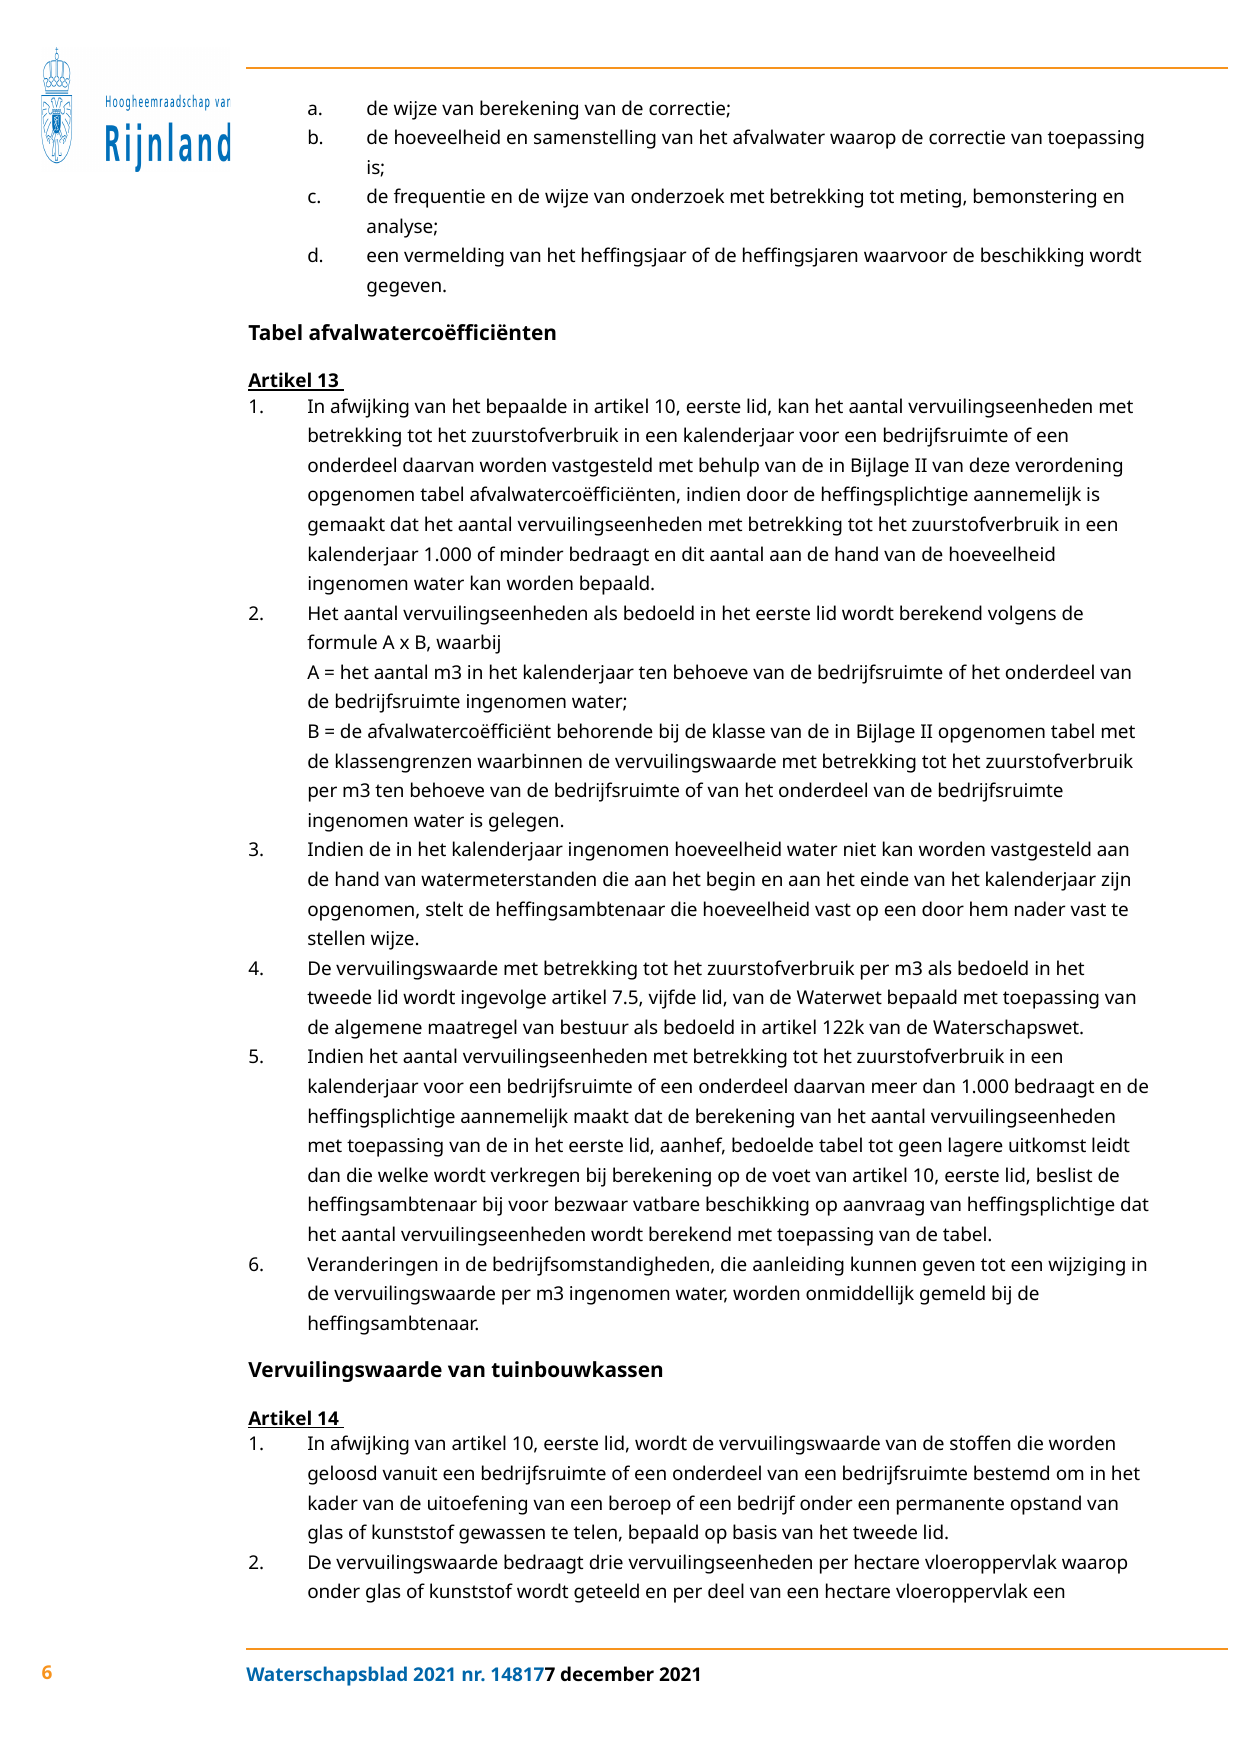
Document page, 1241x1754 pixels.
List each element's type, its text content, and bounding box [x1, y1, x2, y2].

text Artikel 13 [248, 367, 1152, 393]
list de frequentie en de wijze van onderzoek met betrekking tot meting, bemonstering en analyse; [307, 183, 1152, 239]
list de wijze van berekening van de correctie; [307, 95, 1152, 121]
list B = de afvalwatercoëfficiënt behorende bij de klasse van de in Bijlage II opgenomen tabel met de klassengrenzen waarbinnen de vervuilingswaarde met betrekking tot het zuurstofverbruik per m3 ten behoeve van de bedrijfsruimte of van het onderdeel van de bedrijfsruimte ingenomen water is gelegen. [248, 718, 1152, 833]
list De vervuilingswaarde bedraagt drie vervuilingseenheden per hectare vloeroppervlak waarop onder glas of kunststof wordt geteeld en per deel van een hectare vloeroppervlak een [248, 1549, 1152, 1604]
list Indien de in het kalenderjaar ingenomen hoeveelheid water niet kan worden vastgesteld aan de hand van watermeterstanden die aan het begin en aan het einde van het kalenderjaar zijn opgenomen, stelt de heffingsambtenaar die hoeveelheid vast op een door hem nader vast te stellen wijze. [248, 837, 1152, 951]
text Artikel 14 [248, 1405, 1152, 1431]
list A = het aantal m3 in het kalenderjaar ten behoeve van de bedrijfsruimte of het onderdeel van de bedrijfsruimte ingenomen water; [248, 659, 1152, 714]
list een vermelding van het heffingsjaar of de heffingsjaren waarvoor de beschikking wordt gegeven. [307, 243, 1152, 298]
list Indien het aantal vervuilingseenheden met betrekking tot het zuurstofverbruik in een kalenderjaar voor een bedrijfsruimte of een onderdeel daarvan meer dan 1.000 bedraagt en de heffingsplichtige aannemelijk maakt dat de berekening van het aantal vervuilingseenheden met toepassing van de in het eerste lid, aanhef, bedoelde tabel tot geen lagere uitkomst leidt dan die welke wordt verkregen bij berekening op de voet van artikel 10, eerste lid, beslist de heffingsambtenaar bij voor bezwaar vatbare beschikking op aanvraag van heffingsplichtige dat het aantal vervuilingseenheden wordt berekend met toepassing van de tabel. [248, 1044, 1152, 1247]
list Veranderingen in de bedrijfsomstandigheden, die aanleiding kunnen geven tot een wijziging in de vervuilingswaarde per m3 ingenomen water, worden onmiddellijk gemeld bij de heffingsambtenaar. [248, 1251, 1152, 1336]
text Vervuilingswaarde van tuinbouwkassen [248, 1356, 1152, 1384]
list In afwijking van artikel 10, eerste lid, wordt de vervuilingswaarde van de stoffen die worden geloosd vanuit een bedrijfsruimte of een onderdeel van een bedrijfsruimte bestemd om in het kader van de uitoefening van een beroep of een bedrijf onder een permanente opstand van glas of kunststof gewassen te telen, bepaald op basis van het tweede lid. [248, 1431, 1152, 1545]
list In afwijking van het bepaalde in artikel 10, eerste lid, kan het aantal vervuilingseenheden met betrekking tot het zuurstofverbruik in een kalenderjaar voor een bedrijfsruimte of een onderdeel daarvan worden vastgesteld met behulp van de in Bijlage II van deze verordening opgenomen tabel afvalwatercoëfficiënten, indien door de heffingsplichtige aannemelijk is gemaakt dat het aantal vervuilingseenheden met betrekking tot het zuurstofverbruik in een kalenderjaar 1.000 of minder bedraagt en dit aantal aan de hand van de hoeveelheid ingenomen water kan worden bepaald. [248, 393, 1152, 596]
picture [41, 47, 231, 172]
list Het aantal vervuilingseenheden als bedoeld in het eerste lid wordt berekend volgens de formule A x B, waarbij [248, 600, 1152, 655]
list De vervuilingswaarde met betrekking tot het zuurstofverbruik per m3 als bedoeld in het tweede lid wordt ingevolge artikel 7.5, vijfde lid, van de Waterwet bepaald met toepassing van de algemene maatregel van bestuur als bedoeld in artikel 122k van de Waterschapswet. [248, 955, 1152, 1040]
text Tabel afvalwatercoëfficiënten [248, 318, 1152, 346]
list de hoeveelheid en samenstelling van het afvalwater waarop de correctie van toepassing is; [307, 124, 1152, 180]
